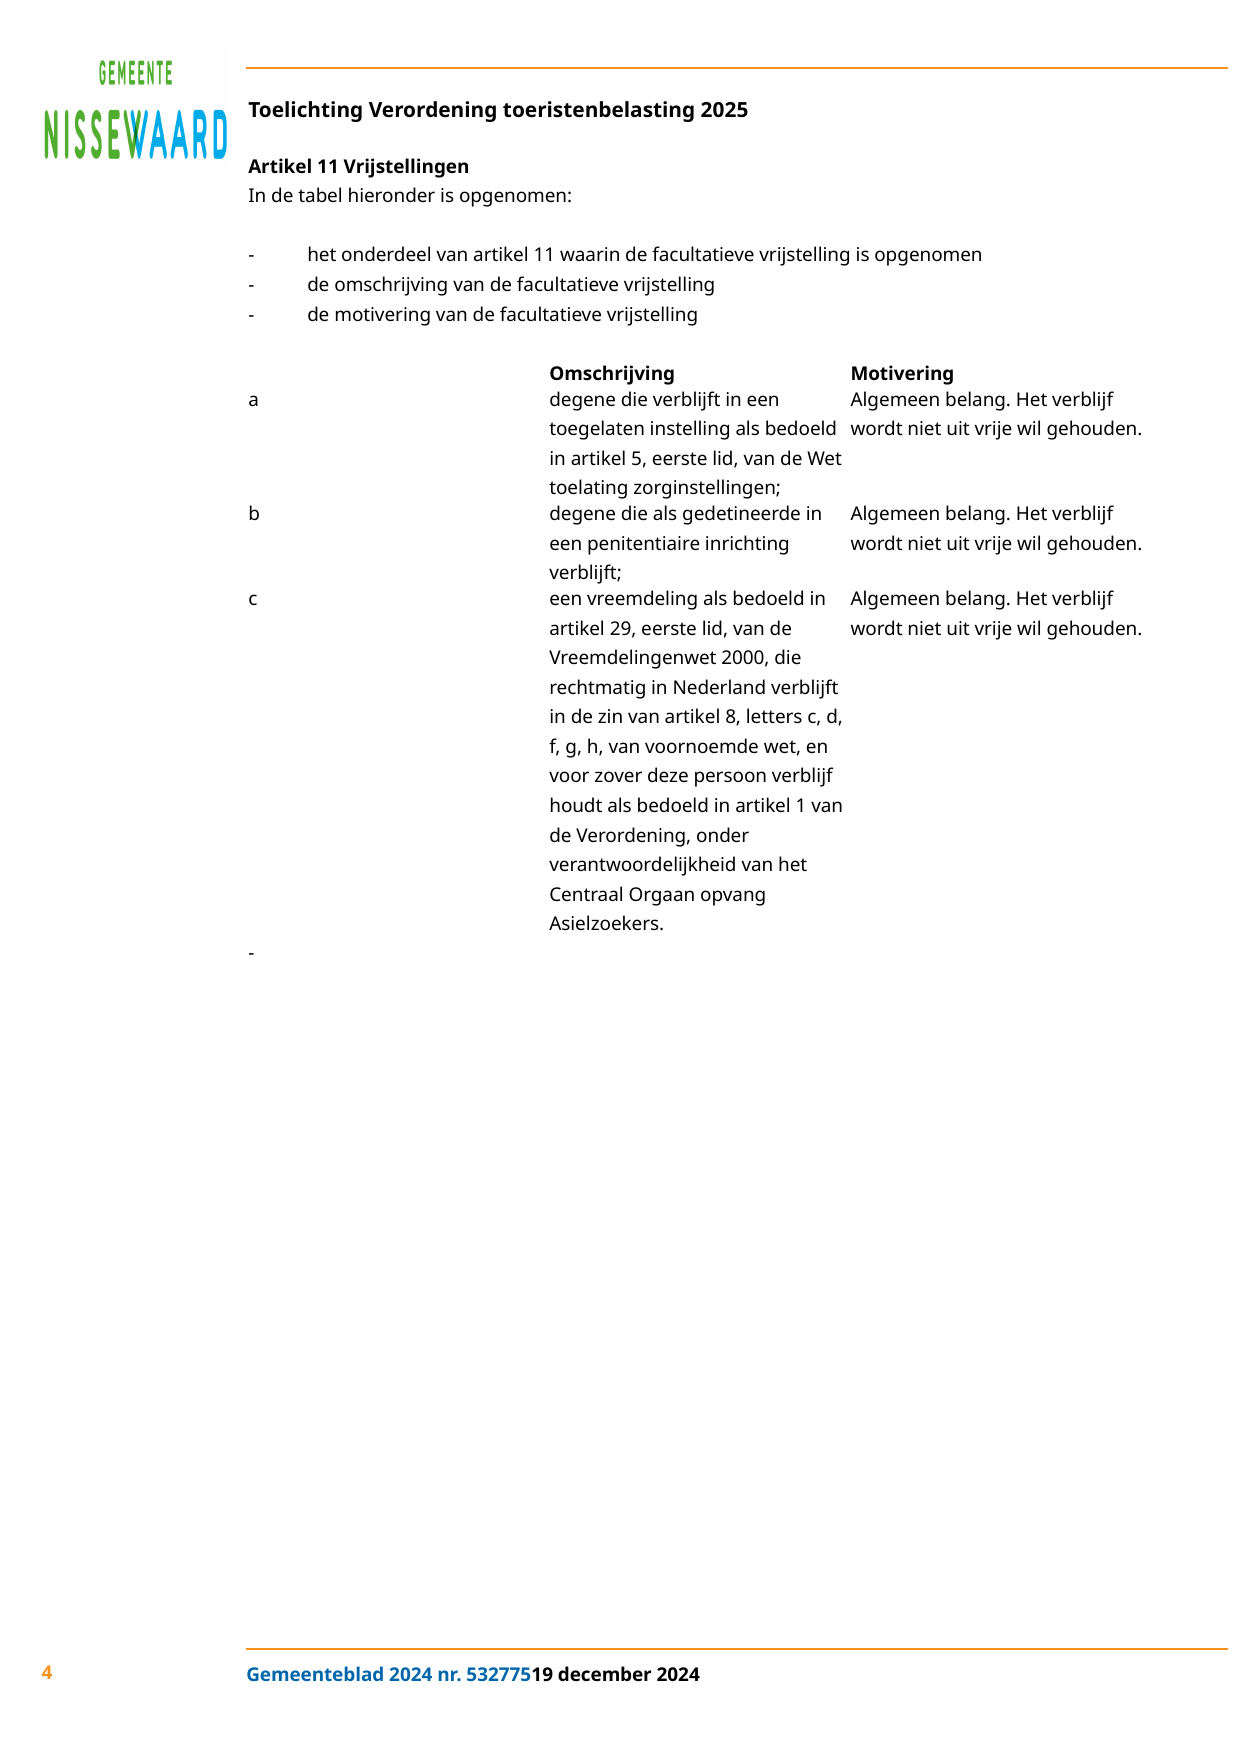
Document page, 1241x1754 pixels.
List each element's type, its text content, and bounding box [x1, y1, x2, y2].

table_cell Algemeen belang. Het verblijf wordt niet uit vrije wil gehouden. [850, 500, 1152, 585]
text - [248, 939, 1152, 965]
table_cell Algemeen belang. Het verblijf wordt niet uit vrije wil gehouden. [850, 585, 1152, 936]
table_cell degene die verblijft in een toegelaten instelling als bedoeld in artikel 5, eerste lid, van de Wet toelating zorginstellingen; [549, 386, 850, 500]
table_header Omschrijving [549, 360, 850, 386]
table_cell c [248, 585, 549, 936]
text In de tabel hieronder is opgenomen: [248, 182, 1152, 208]
list de omschrijving van de facultatieve vrijstelling [248, 271, 1152, 297]
list het onderdeel van artikel 11 waarin de facultatieve vrijstelling is opgenomen [248, 242, 1152, 267]
table_header [248, 360, 549, 386]
list de motivering van de facultatieve vrijstelling [248, 301, 1152, 327]
text Artikel 11 Vrijstellingen [248, 153, 1152, 179]
table_cell b [248, 500, 549, 585]
table_header Motivering [850, 360, 1152, 386]
table_cell een vreemdeling als bedoeld in artikel 29, eerste lid, van de Vreemdelingenwet 2000, die rechtmatig in Nederland verblijft in de zin van artikel 8, letters c, d, f, g, h, van voornoemde wet, en voor zover deze persoon verblijf houdt als bedoeld in artikel 1 van de Verordening, onder verantwoordelijkheid van het Centraal Orgaan opvang Asielzoekers. [549, 585, 850, 936]
text Toelichting Verordening toeristenbelasting 2025 [248, 95, 1152, 123]
table_cell a [248, 386, 549, 500]
table_cell degene die als gedetineerde in een penitentiaire inrichting verblijft; [549, 500, 850, 585]
table_cell Algemeen belang. Het verblijf wordt niet uit vrije wil gehouden. [850, 386, 1152, 500]
picture [41, 47, 231, 172]
